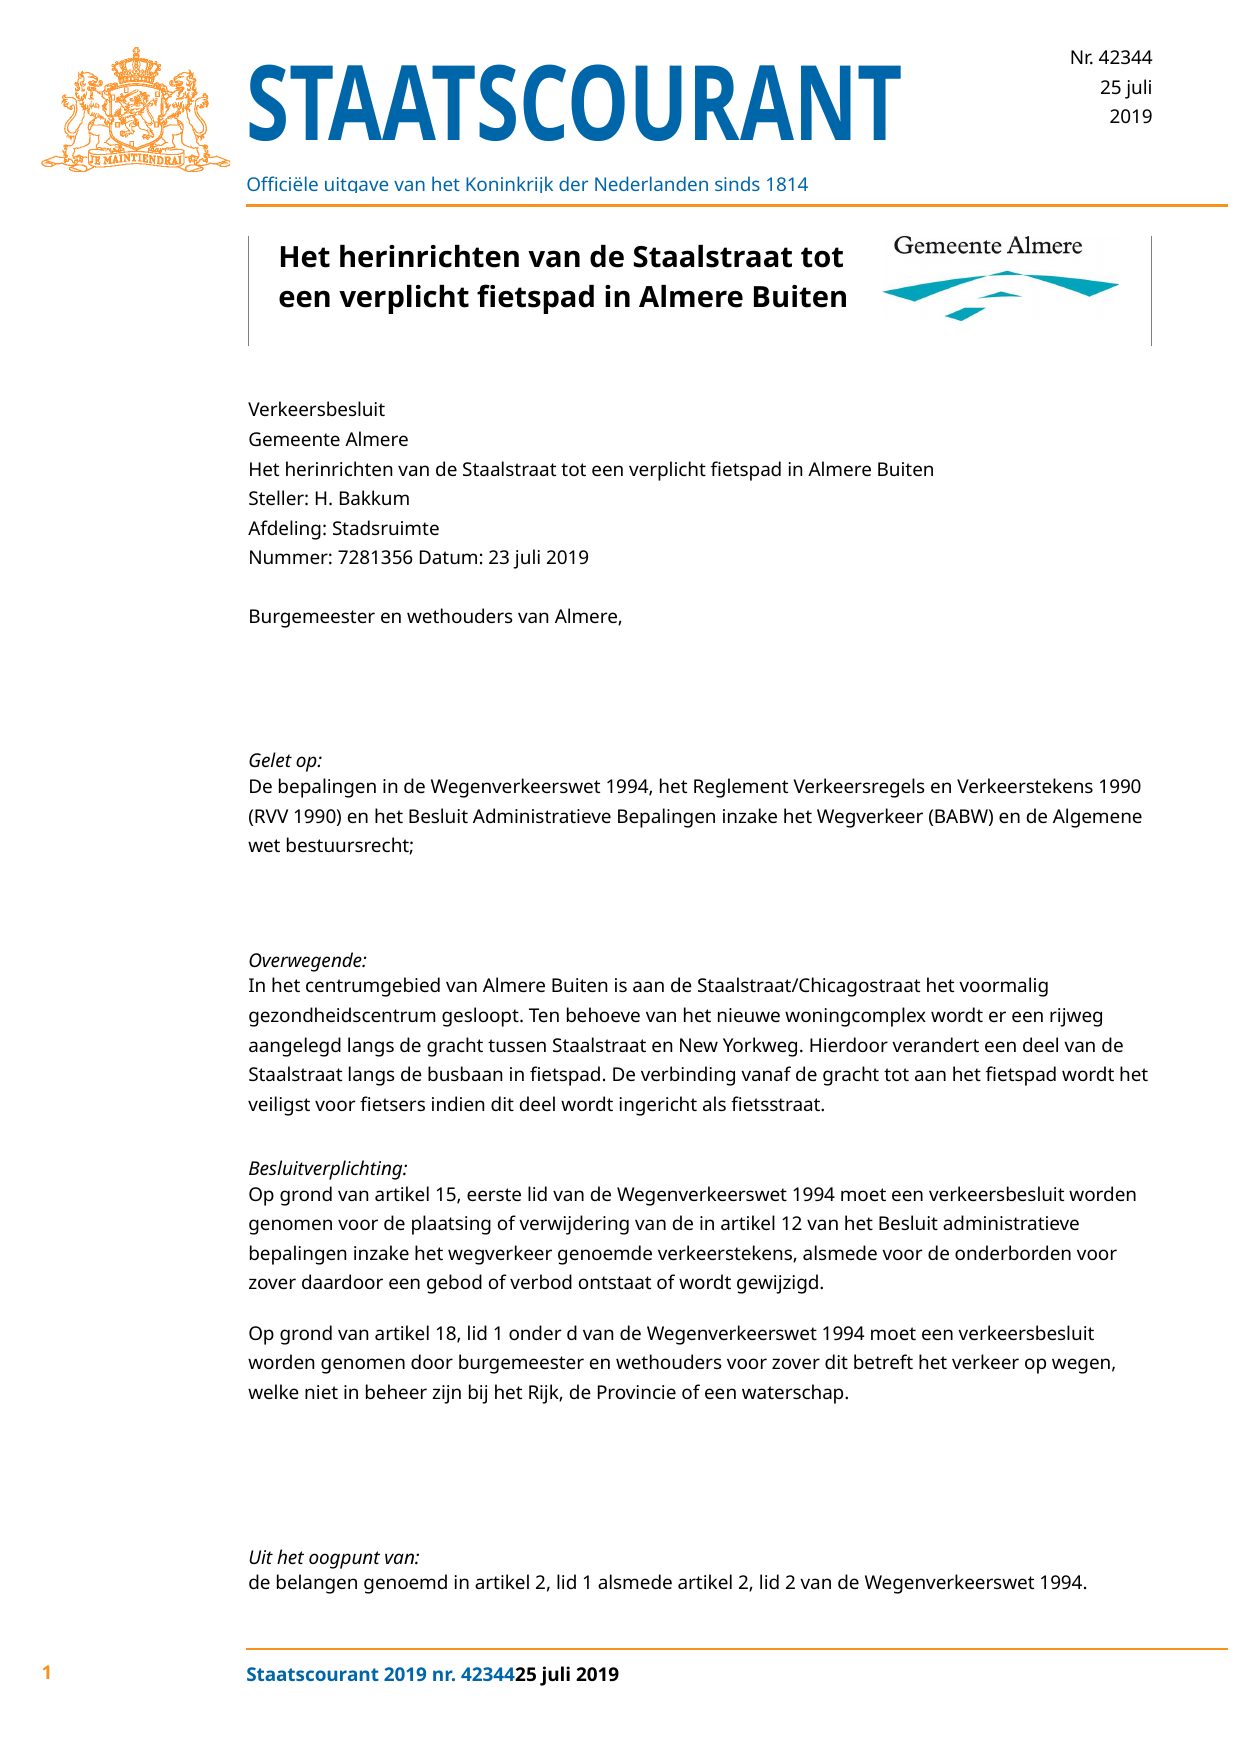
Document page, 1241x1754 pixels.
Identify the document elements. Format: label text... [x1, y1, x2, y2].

text Verkeersbesluit [248, 397, 1152, 422]
text Uit het oogpunt van: [248, 1544, 1152, 1569]
text de belangen genoemd in artikel 2, lid 1 alsmede artikel 2, lid 2 van de Wegenverkeerswet 1994. [248, 1569, 1152, 1595]
text Gemeente Almere [248, 426, 1152, 452]
text Op grond van artikel 15, eerste lid van de Wegenverkeerswet 1994 moet een verkeersbesluit worden genomen voor de plaatsing of verwijdering van de in artikel 12 van het Besluit administratieve bepalingen inzake het wegverkeer genoemde verkeerstekens, alsmede voor de onderborden voor zover daardoor een gebod of verbod ontstaat of wordt gewijzigd. [248, 1181, 1152, 1295]
table_header Het herinrichten van de Staalstraat tot een verplicht fietspad in Almere Buiten [249, 236, 850, 346]
text Overwegende: [248, 947, 1152, 973]
picture [41, 47, 231, 172]
table_header [850, 236, 1151, 346]
text Steller: H. Bakkum [248, 485, 1152, 511]
text De bepalingen in de Wegenverkeerswet 1994, het Reglement Verkeersregels en Verkeerstekens 1990 (RVV 1990) en het Besluit Administratieve Bepalingen inzake het Wegverkeer (BABW) en de Algemene wet bestuursrecht; [248, 773, 1152, 858]
picture [882, 236, 1119, 321]
text Het herinrichten van de Staalstraat tot een verplicht fietspad in Almere Buiten [248, 456, 1152, 482]
text In het centrumgebied van Almere Buiten is aan de Staalstraat/Chicagostraat het voormalig gezondheidscentrum gesloopt. Ten behoeve van het nieuwe woningcomplex wordt er een rijweg aangelegd langs de gracht tussen Staalstraat en New Yorkweg. Hierdoor verandert een deel van de Staalstraat langs de busbaan in fietspad. De verbinding vanaf de gracht tot aan het fietspad wordt het veiligst voor fietsers indien dit deel wordt ingericht als fietsstraat. [248, 973, 1152, 1117]
text Op grond van artikel 18, lid 1 onder d van de Wegenverkeerswet 1994 moet een verkeersbesluit worden genomen door burgemeester en wethouders voor zover dit betreft het verkeer op wegen, welke niet in beheer zijn bij het Rijk, de Provincie of een waterschap. [248, 1320, 1152, 1405]
text Nummer: 7281356 Datum: 23 juli 2019 [248, 544, 1152, 570]
text Besluitverplichting: [248, 1155, 1152, 1181]
text Afdeling: Stadsruimte [248, 515, 1152, 541]
text Burgemeester en wethouders van Almere, [248, 604, 1152, 629]
text Gelet op: [248, 748, 1152, 773]
